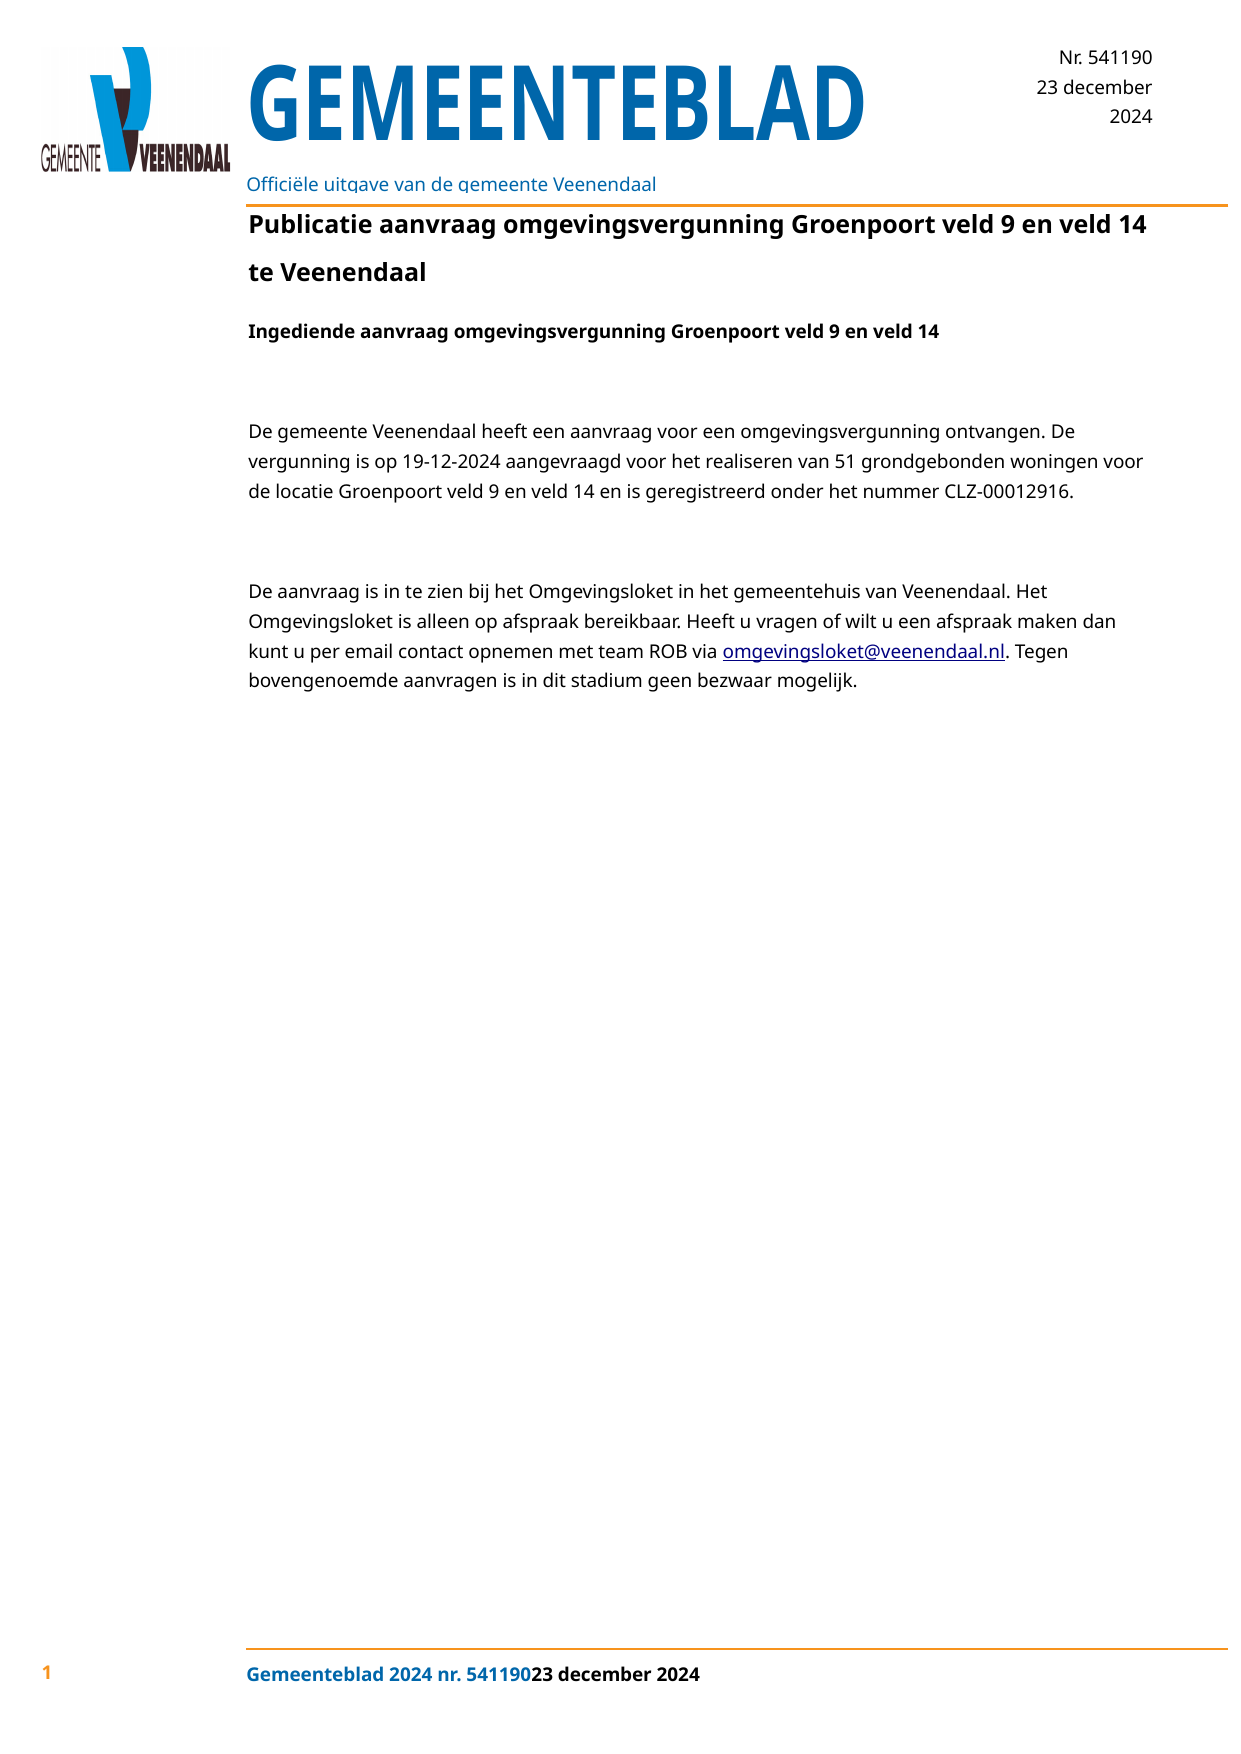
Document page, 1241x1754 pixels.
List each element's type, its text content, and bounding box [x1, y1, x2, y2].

picture [123, 47, 231, 172]
text Publicatie aanvraag omgevingsvergunning Groenpoort veld 9 en veld 14 te Veenendaal [248, 207, 1152, 288]
text Ingediende aanvraag omgevingsvergunning Groenpoort veld 9 en veld 14 [248, 318, 1152, 344]
picture [41, 47, 130, 172]
text De gemeente Veenendaal heeft een aanvraag voor een omgevingsvergunning ontvangen. De vergunning is op 19-12-2024 aangevraagd voor het realiseren van 51 grondgebonden woningen voor de locatie Groenpoort veld 9 en veld 14 en is geregistreerd onder het nummer CLZ-00012916. [248, 419, 1152, 504]
text De aanvraag is in te zien bij het Omgevingsloket in het gemeentehuis van Veenendaal. Het Omgevingsloket is alleen op afspraak bereikbaar. Heeft u vragen of wilt u een afspraak maken dan kunt u per email contact opnemen met team ROB via omgevingsloket@veenendaal.nl. Tegen bovengenoemde aanvragen is in dit stadium geen bezwaar mogelijk. [248, 579, 1152, 693]
